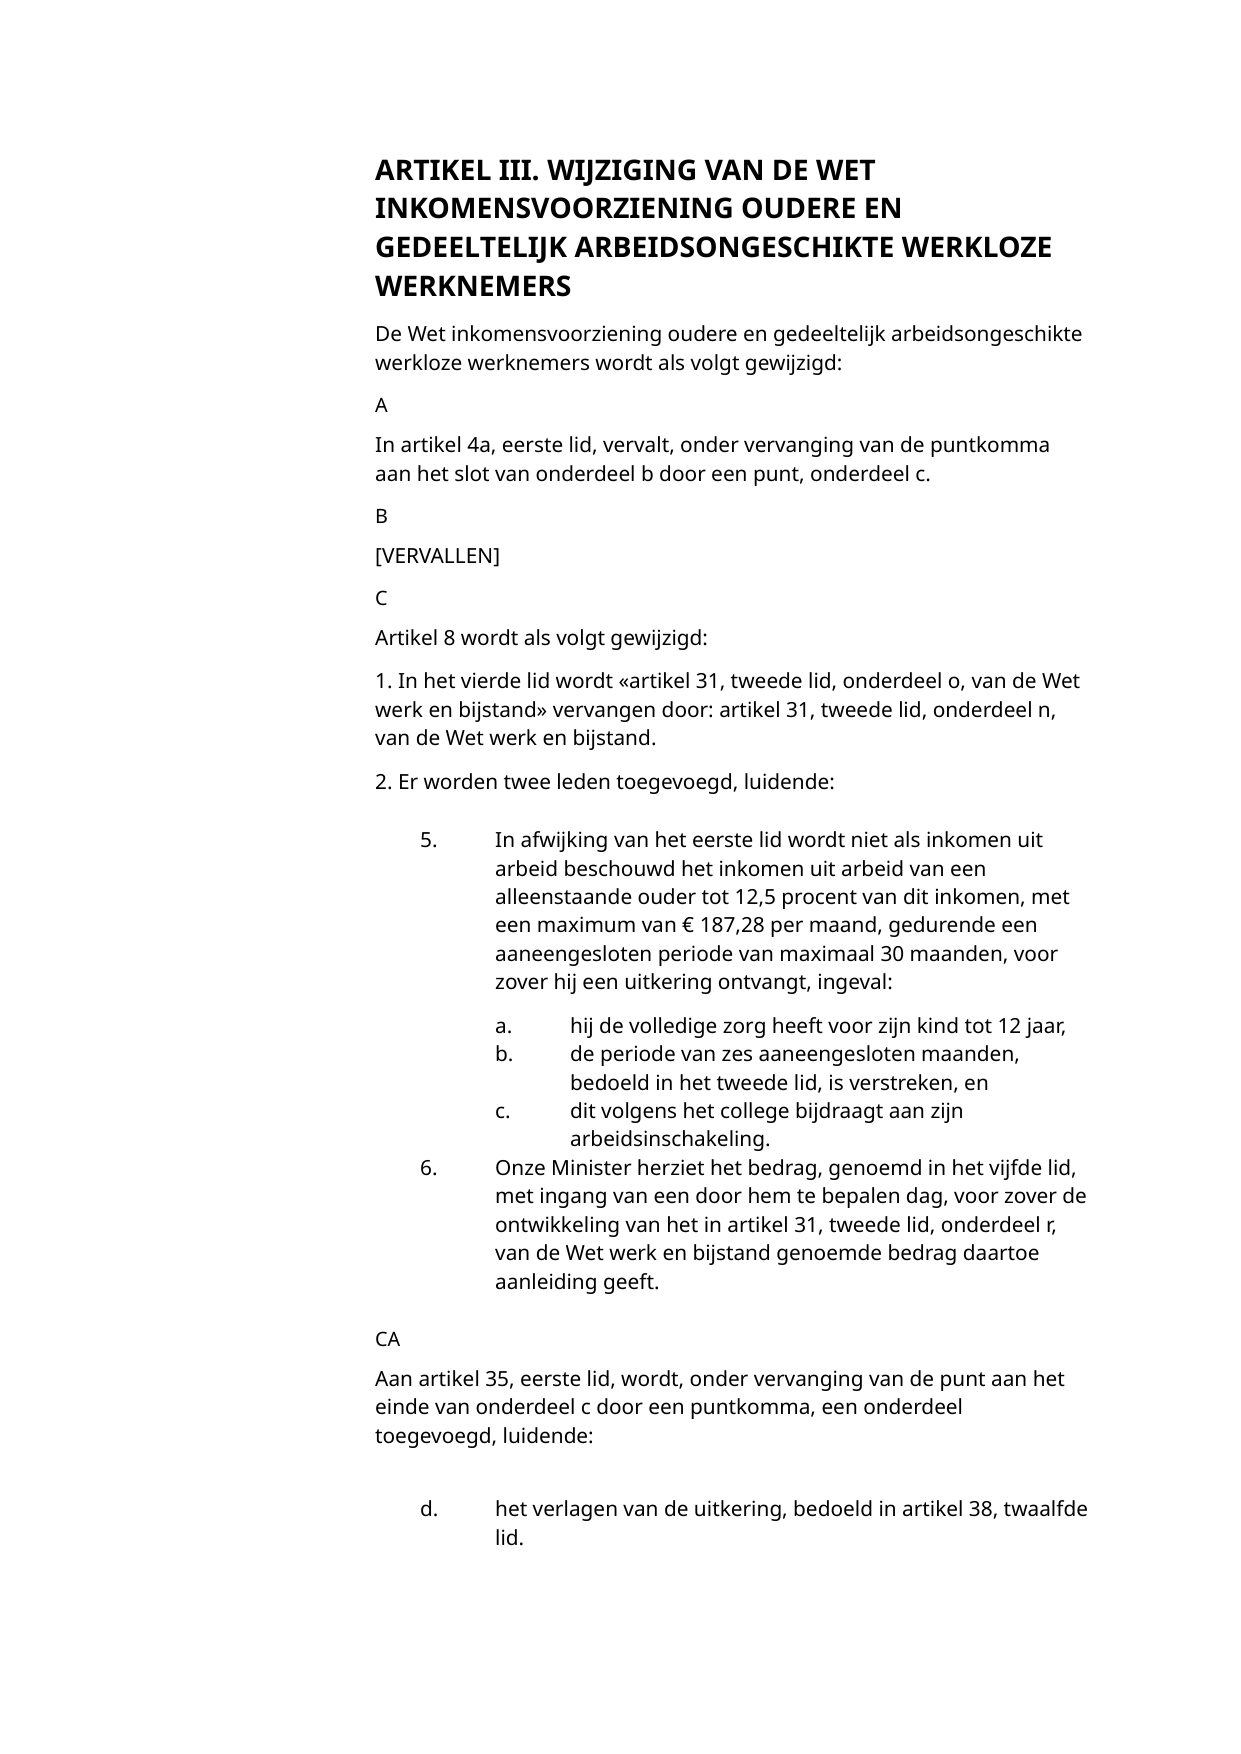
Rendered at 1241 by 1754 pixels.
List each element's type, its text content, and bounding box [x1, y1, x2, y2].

list Onze Minister herziet het bedrag, genoemd in het vijfde lid, met ingang van een door hem te bepalen dag, voor zover de ontwikkeling van het in artikel 31, tweede lid, onderdeel r, van de Wet werk en bijstand genoemde bedrag daartoe aanleiding geeft. [420, 1153, 1090, 1295]
text 1. In het vierde lid wordt «artikel 31, tweede lid, onderdeel o, van de Wet werk en bijstand» vervangen door: artikel 31, tweede lid, onderdeel n, van de Wet werk en bijstand. [375, 666, 1090, 752]
text De Wet inkomensvoorziening oudere en gedeeltelijk arbeidsongeschikte werkloze werknemers wordt als volgt gewijzigd: [375, 319, 1090, 376]
text B [375, 502, 1090, 529]
subtitle ARTIKEL III. WIJZIGING VAN DE WET INKOMENSVOORZIENING OUDERE EN GEDEELTELIJK ARBEIDSONGESCHIKTE WERKLOZE WERKNEMERS [375, 150, 1090, 304]
text C [375, 584, 1090, 611]
list de periode van zes aaneengesloten maanden, bedoeld in het tweede lid, is verstreken, en [495, 1039, 1090, 1096]
text [VERVALLEN] [375, 541, 1090, 569]
list hij de volledige zorg heeft voor zijn kind tot 12 jaar, [495, 1011, 1090, 1039]
text In artikel 4a, eerste lid, vervalt, onder vervanging van de puntkomma aan het slot van onderdeel b door een punt, onderdeel c. [375, 430, 1090, 487]
list In afwijking van het eerste lid wordt niet als inkomen uit arbeid beschouwd het inkomen uit arbeid van een alleenstaande ouder tot 12,5 procent van dit inkomen, met een maximum van € 187,28 per maand, gedurende een aaneengesloten periode van maximaal 30 maanden, voor zover hij een uitkering ontvangt, ingeval: [420, 825, 1090, 996]
text A [375, 391, 1090, 418]
text CA [375, 1325, 1090, 1352]
text Aan artikel 35, eerste lid, wordt, onder vervanging van de punt aan het einde van onderdeel c door een puntkomma, een onderdeel toegevoegd, luidende: [375, 1364, 1090, 1449]
text 2. Er worden twee leden toegevoegd, luidende: [375, 767, 1090, 795]
list dit volgens het college bijdraagt aan zijn arbeidsinschakeling. [495, 1096, 1090, 1153]
list het verlagen van de uitkering, bedoeld in artikel 38, twaalfde lid. [420, 1494, 1090, 1551]
text Artikel 8 wordt als volgt gewijzigd: [375, 623, 1090, 651]
